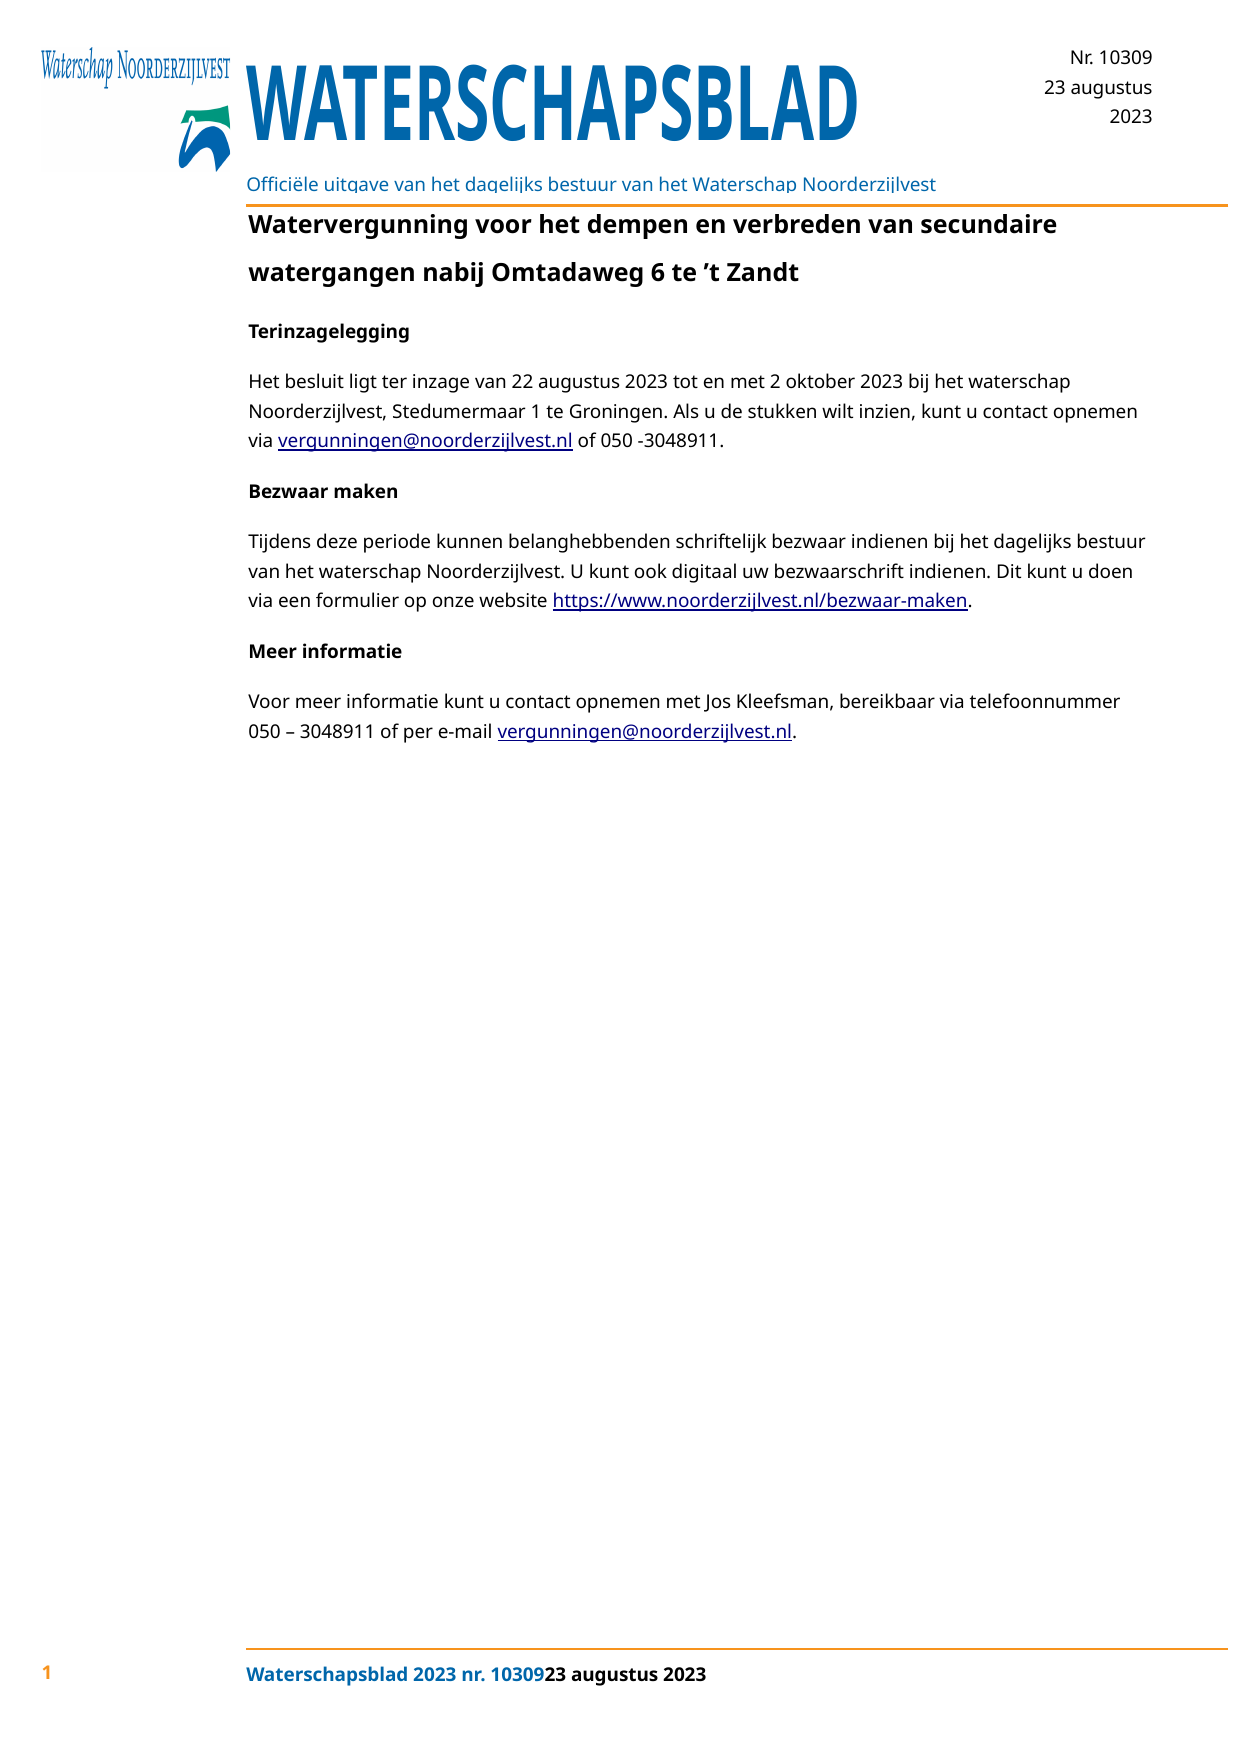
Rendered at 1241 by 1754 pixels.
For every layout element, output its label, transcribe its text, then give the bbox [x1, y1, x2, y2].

text Het besluit ligt ter inzage van 22 augustus 2023 tot en met 2 oktober 2023 bij het waterschap Noorderzijlvest, Stedumermaar 1 te Groningen. Als u de stukken wilt inzien, kunt u contact opnemen via vergunningen@noorderzijlvest.nl of 050 -3048911. [248, 368, 1152, 453]
text Bezwaar maken [248, 478, 1152, 504]
picture [41, 47, 231, 172]
text Voor meer informatie kunt u contact opnemen met Jos Kleefsman, bereikbaar via telefoonnummer 050 – 3048911 of per e-mail vergunningen@noorderzijlvest.nl. [248, 688, 1152, 744]
text Terinzagelegging [248, 318, 1152, 344]
text Watervergunning voor het dempen en verbreden van secundaire watergangen nabij Omtadaweg 6 te ’t Zandt [248, 207, 1152, 288]
text Tijdens deze periode kunnen belanghebbenden schriftelijk bezwaar indienen bij het dagelijks bestuur van het waterschap Noorderzijlvest. U kunt ook digitaal uw bezwaarschrift indienen. Dit kunt u doen via een formulier op onze website https://www.noorderzijlvest.nl/bezwaar-maken. [248, 528, 1152, 613]
text Meer informatie [248, 638, 1152, 664]
